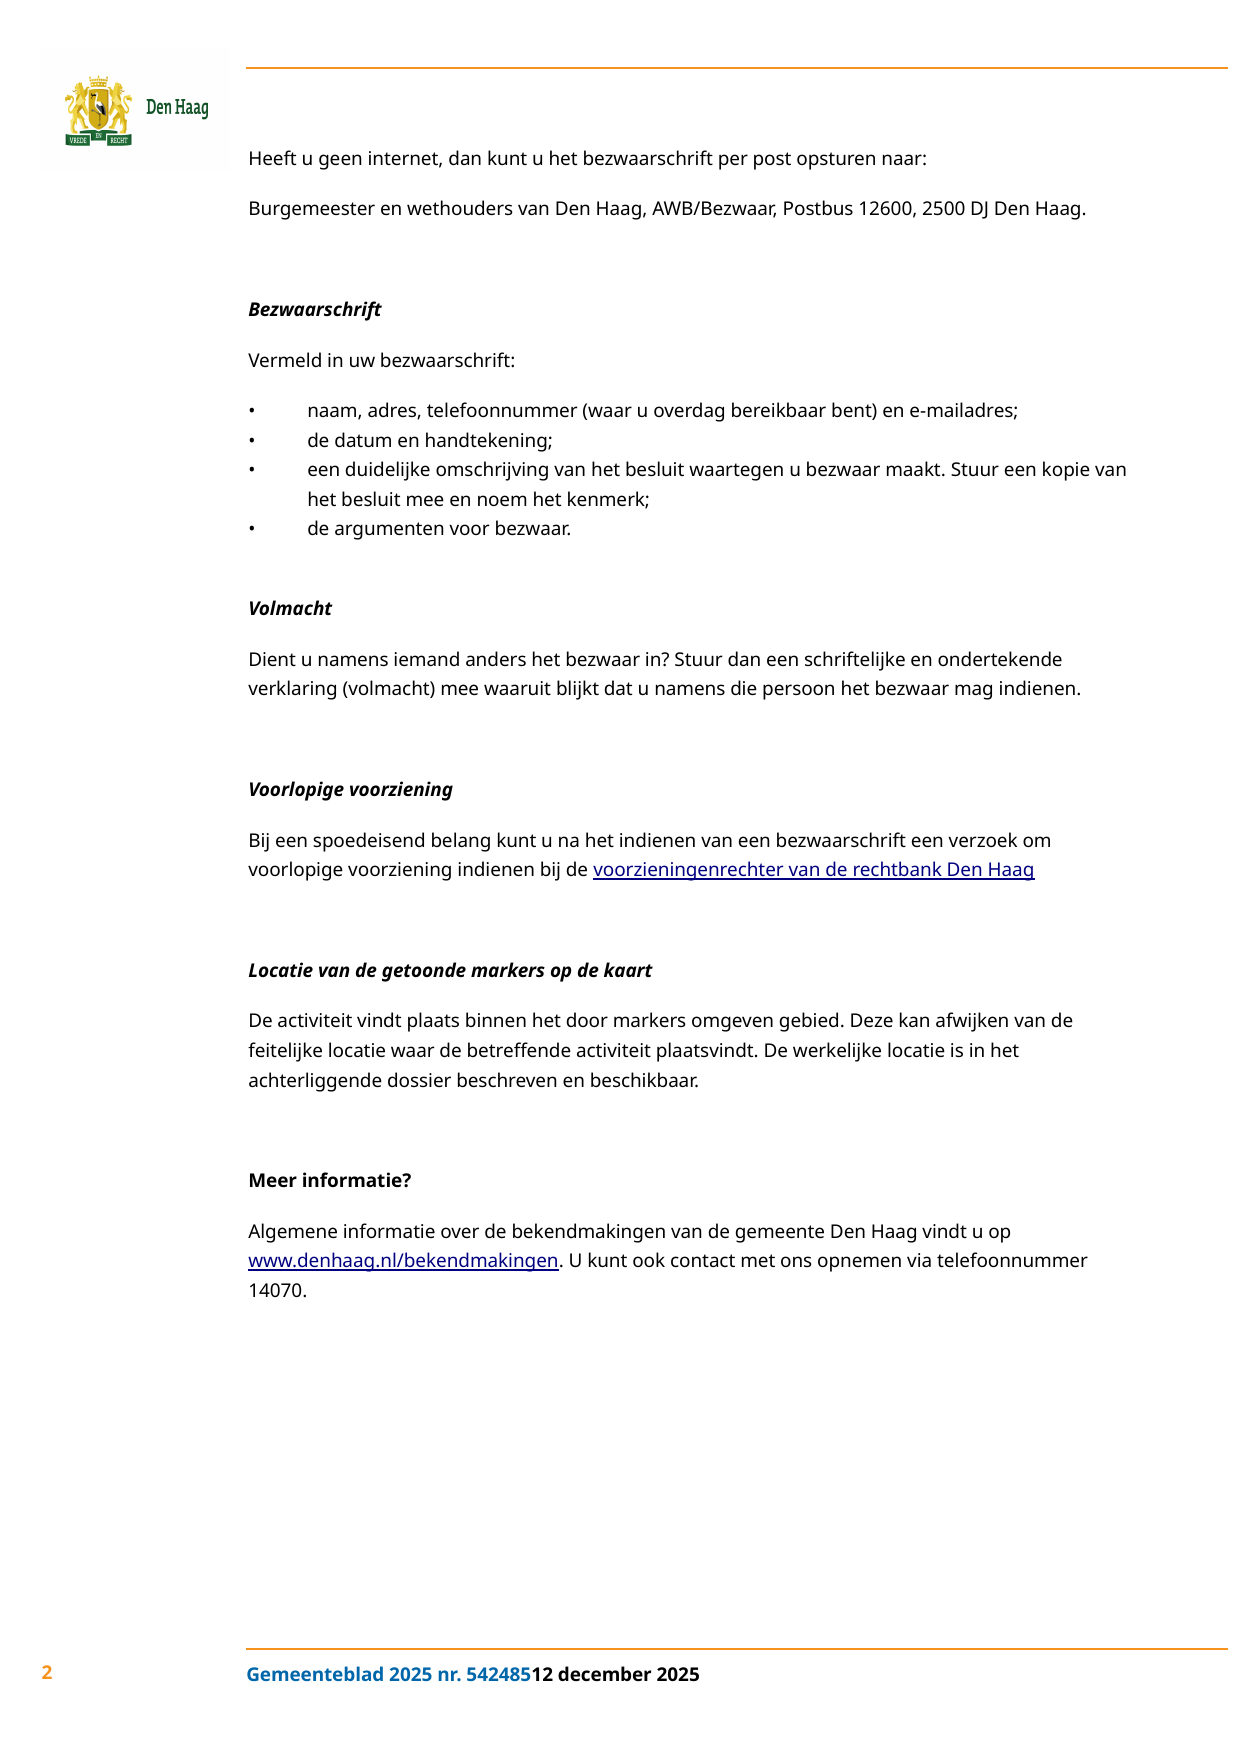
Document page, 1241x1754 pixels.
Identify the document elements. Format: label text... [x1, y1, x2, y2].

text Heeft u geen internet, dan kunt u het bezwaarschrift per post opsturen naar: [248, 145, 1152, 171]
picture [41, 47, 231, 172]
text Meer informatie? [248, 1168, 1152, 1193]
list naam, adres, telefoonnummer (waar u overdag bereikbaar bent) en e-mailadres; [248, 397, 1152, 423]
text De activiteit vindt plaats binnen het door markers omgeven gebied. Deze kan afwijken van de feitelijke locatie waar de betreffende activiteit plaatsvindt. De werkelijke locatie is in het achterliggende dossier beschreven en beschikbaar. [248, 1008, 1152, 1093]
list een duidelijke omschrijving van het besluit waartegen u bezwaar maakt. Stuur een kopie van het besluit mee en noem het kenmerk; [248, 456, 1152, 512]
text Volmacht [248, 596, 1152, 621]
text Voorlopige voorziening [248, 776, 1152, 802]
text Bezwaarschrift [248, 296, 1152, 322]
list de datum en handtekening; [248, 427, 1152, 453]
text Bij een spoedeisend belang kunt u na het indienen van een bezwaarschrift een verzoek om voorlopige voorziening indienen bij de voorzieningenrechter van de rechtbank Den Haag [248, 827, 1152, 882]
text Locatie van de getoonde markers op de kaart [248, 957, 1152, 983]
list de argumenten voor bezwaar. [248, 516, 1152, 541]
text Burgemeester en wethouders van Den Haag, AWB/Bezwaar, Postbus 12600, 2500 DJ Den Haag. [248, 196, 1152, 221]
text Algemene informatie over de bekendmakingen van de gemeente Den Haag vindt u op www.denhaag.nl/bekendmakingen. U kunt ook contact met ons opnemen via telefoonnummer 14070. [248, 1218, 1152, 1303]
text Vermeld in uw bezwaarschrift: [248, 347, 1152, 373]
text Dient u namens iemand anders het bezwaar in? Stuur dan een schriftelijke en ondertekende verklaring (volmacht) mee waaruit blijkt dat u namens die persoon het bezwaar mag indienen. [248, 646, 1152, 701]
